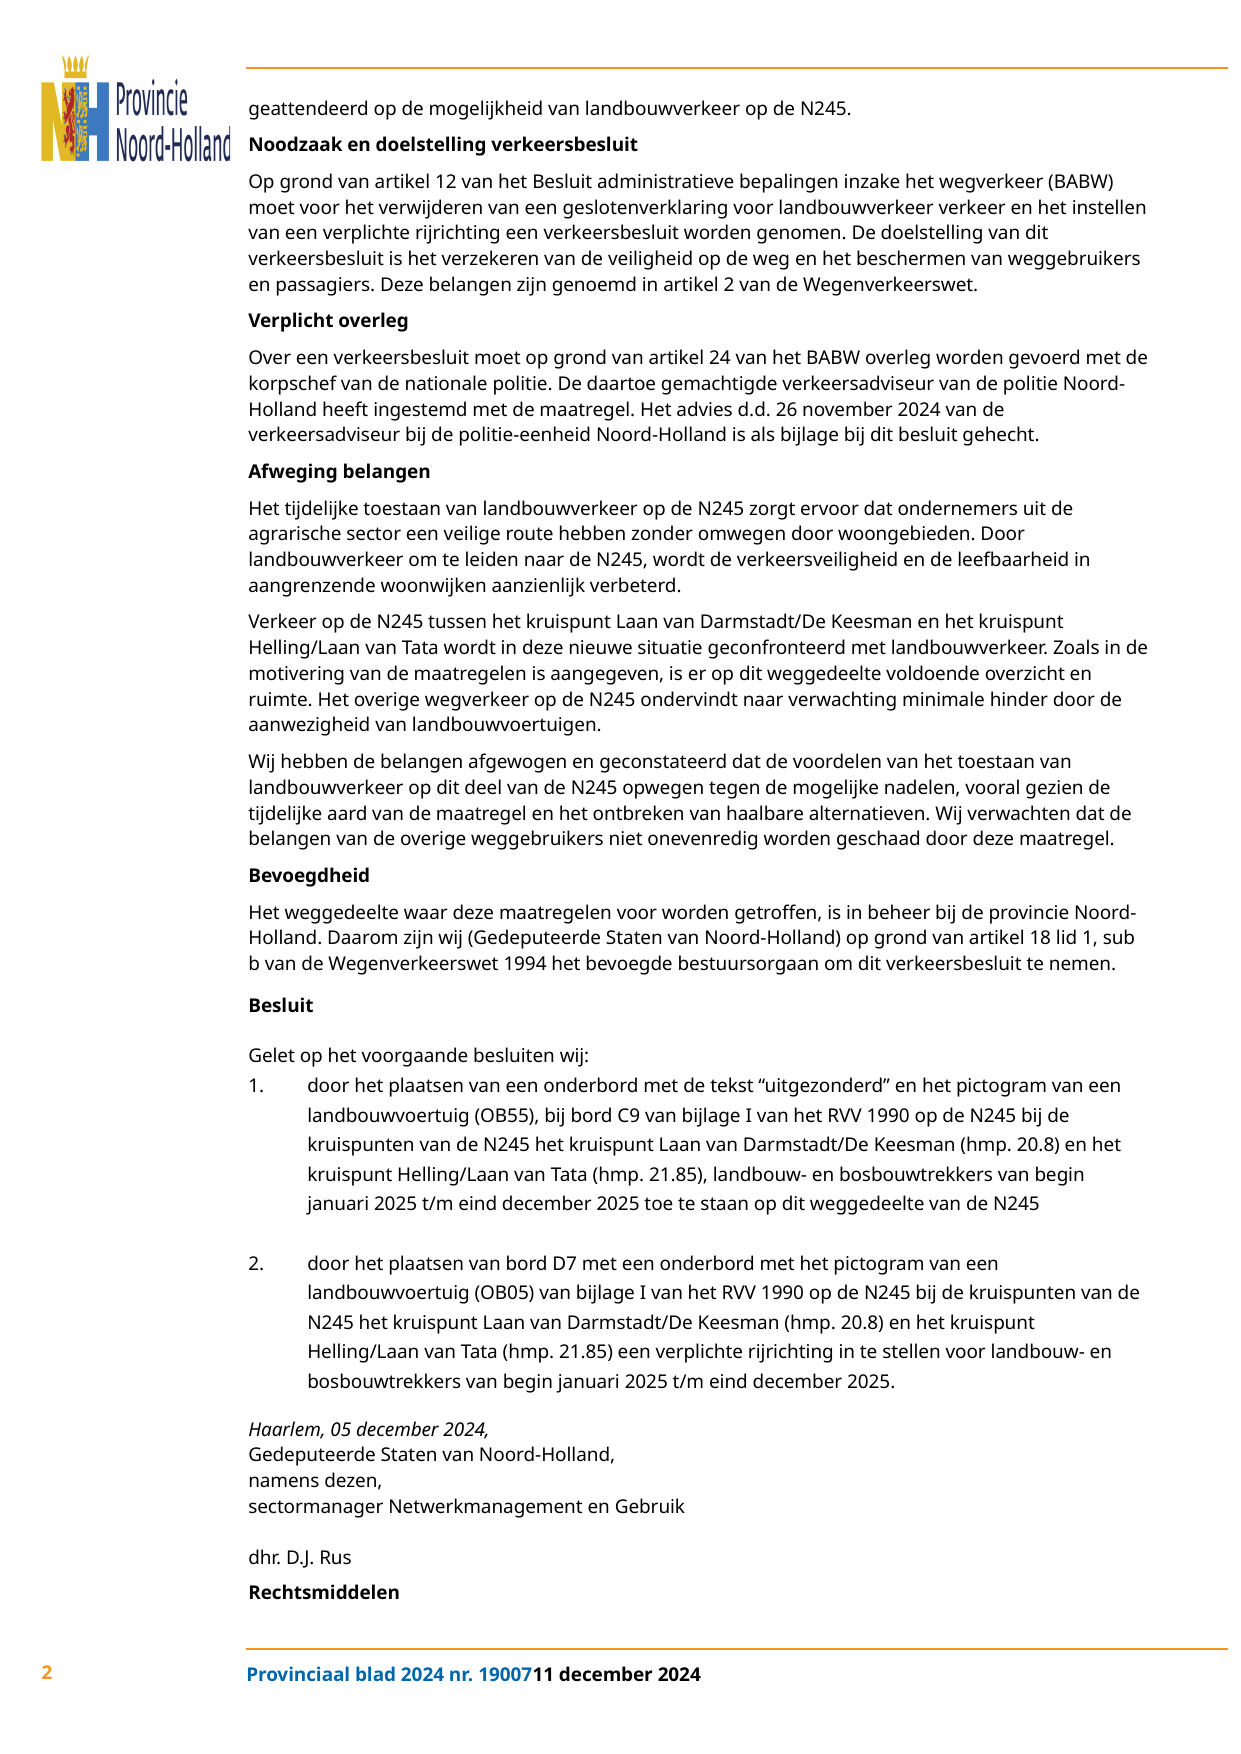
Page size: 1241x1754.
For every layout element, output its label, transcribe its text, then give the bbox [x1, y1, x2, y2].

text Verplicht overleg [248, 308, 1152, 333]
text dhr. D.J. Rus [248, 1544, 1152, 1570]
text Over een verkeersbesluit moet op grond van artikel 24 van het BABW overleg worden gevoerd met de korpschef van de nationale politie. De daartoe gemachtigde verkeersadviseur van de politie Noord-Holland heeft ingestemd met de maatregel. Het advies d.d. 26 november 2024 van de verkeersadviseur bij de politie-eenheid Noord-Holland is als bijlage bij dit besluit gehecht. [248, 344, 1152, 447]
picture [41, 47, 231, 172]
text geattendeerd op de mogelijkheid van landbouwverkeer op de N245. [248, 95, 1152, 121]
text Haarlem, 05 december 2024, [248, 1416, 1152, 1442]
text Noodzaak en doelstelling verkeersbesluit [248, 131, 1152, 157]
list door het plaatsen van bord D7 met een onderbord met het pictogram van een landbouwvoertuig (OB05) van bijlage I van het RVV 1990 op de N245 bij de kruispunten van de N245 het kruispunt Laan van Darmstadt/De Keesman (hmp. 20.8) en het kruispunt Helling/Laan van Tata (hmp. 21.85) een verplichte rijrichting in te stellen voor landbouw- en bosbouwtrekkers van begin januari 2025 t/m eind december 2025. [248, 1250, 1152, 1394]
list door het plaatsen van een onderbord met de tekst “uitgezonderd” en het pictogram van een landbouwvoertuig (OB55), bij bord C9 van bijlage I van het RVV 1990 op de N245 bij de kruispunten van de N245 het kruispunt Laan van Darmstadt/De Keesman (hmp. 20.8) en het kruispunt Helling/Laan van Tata (hmp. 21.85), landbouw- en bosbouwtrekkers van begin januari 2025 t/m eind december 2025 toe te staan op dit weggedeelte van de N245 [248, 1072, 1152, 1216]
text Verkeer op de N245 tussen het kruispunt Laan van Darmstadt/De Keesman en het kruispunt Helling/Laan van Tata wordt in deze nieuwe situatie geconfronteerd met landbouwverkeer. Zoals in de motivering van de maatregelen is aangegeven, is er op dit weggedeelte voldoende overzicht en ruimte. Het overige wegverkeer op de N245 ondervindt naar verwachting minimale hinder door de aanwezigheid van landbouwvoertuigen. [248, 609, 1152, 737]
text Op grond van artikel 12 van het Besluit administratieve bepalingen inzake het wegverkeer (BABW) moet voor het verwijderen van een geslotenverklaring voor landbouwverkeer verkeer en het instellen van een verplichte rijrichting een verkeersbesluit worden genomen. De doelstelling van dit verkeersbesluit is het verzekeren van de veiligheid op de weg en het beschermen van weggebruikers en passagiers. Deze belangen zijn genoemd in artikel 2 van de Wegenverkeerswet. [248, 168, 1152, 297]
text Wij hebben de belangen afgewogen en geconstateerd dat de voordelen van het toestaan van landbouwverkeer op dit deel van de N245 opwegen tegen de mogelijke nadelen, vooral gezien de tijdelijke aard van de maatregel en het ontbreken van haalbare alternatieven. Wij verwachten dat de belangen van de overige weggebruikers niet onevenredig worden geschaad door deze maatregel. [248, 748, 1152, 851]
text Bevoegdheid [248, 862, 1152, 888]
text Gelet op het voorgaande besluiten wij: [248, 1043, 1152, 1068]
text sectormanager Netwerkmanagement en Gebruik [248, 1493, 1152, 1519]
text Het tijdelijke toestaan van landbouwverkeer op de N245 zorgt ervoor dat ondernemers uit de agrarische sector een veilige route hebben zonder omwegen door woongebieden. Door landbouwverkeer om te leiden naar de N245, wordt de verkeersveiligheid en de leefbaarheid in aangrenzende woonwijken aanzienlijk verbeterd. [248, 495, 1152, 598]
text Afweging belangen [248, 458, 1152, 484]
text Rechtsmiddelen [248, 1584, 1152, 1603]
text Het weggedeelte waar deze maatregelen voor worden getroffen, is in beheer bij de provincie Noord-Holland. Daarom zijn wij (Gedeputeerde Staten van Noord-Holland) op grond van artikel 18 lid 1, sub b van de Wegenverkeerswet 1994 het bevoegde bestuursorgaan om dit verkeersbesluit te nemen. [248, 899, 1152, 976]
text Besluit [248, 992, 1152, 1018]
text Gedeputeerde Staten van Noord-Holland, [248, 1442, 1152, 1467]
text namens dezen, [248, 1467, 1152, 1493]
